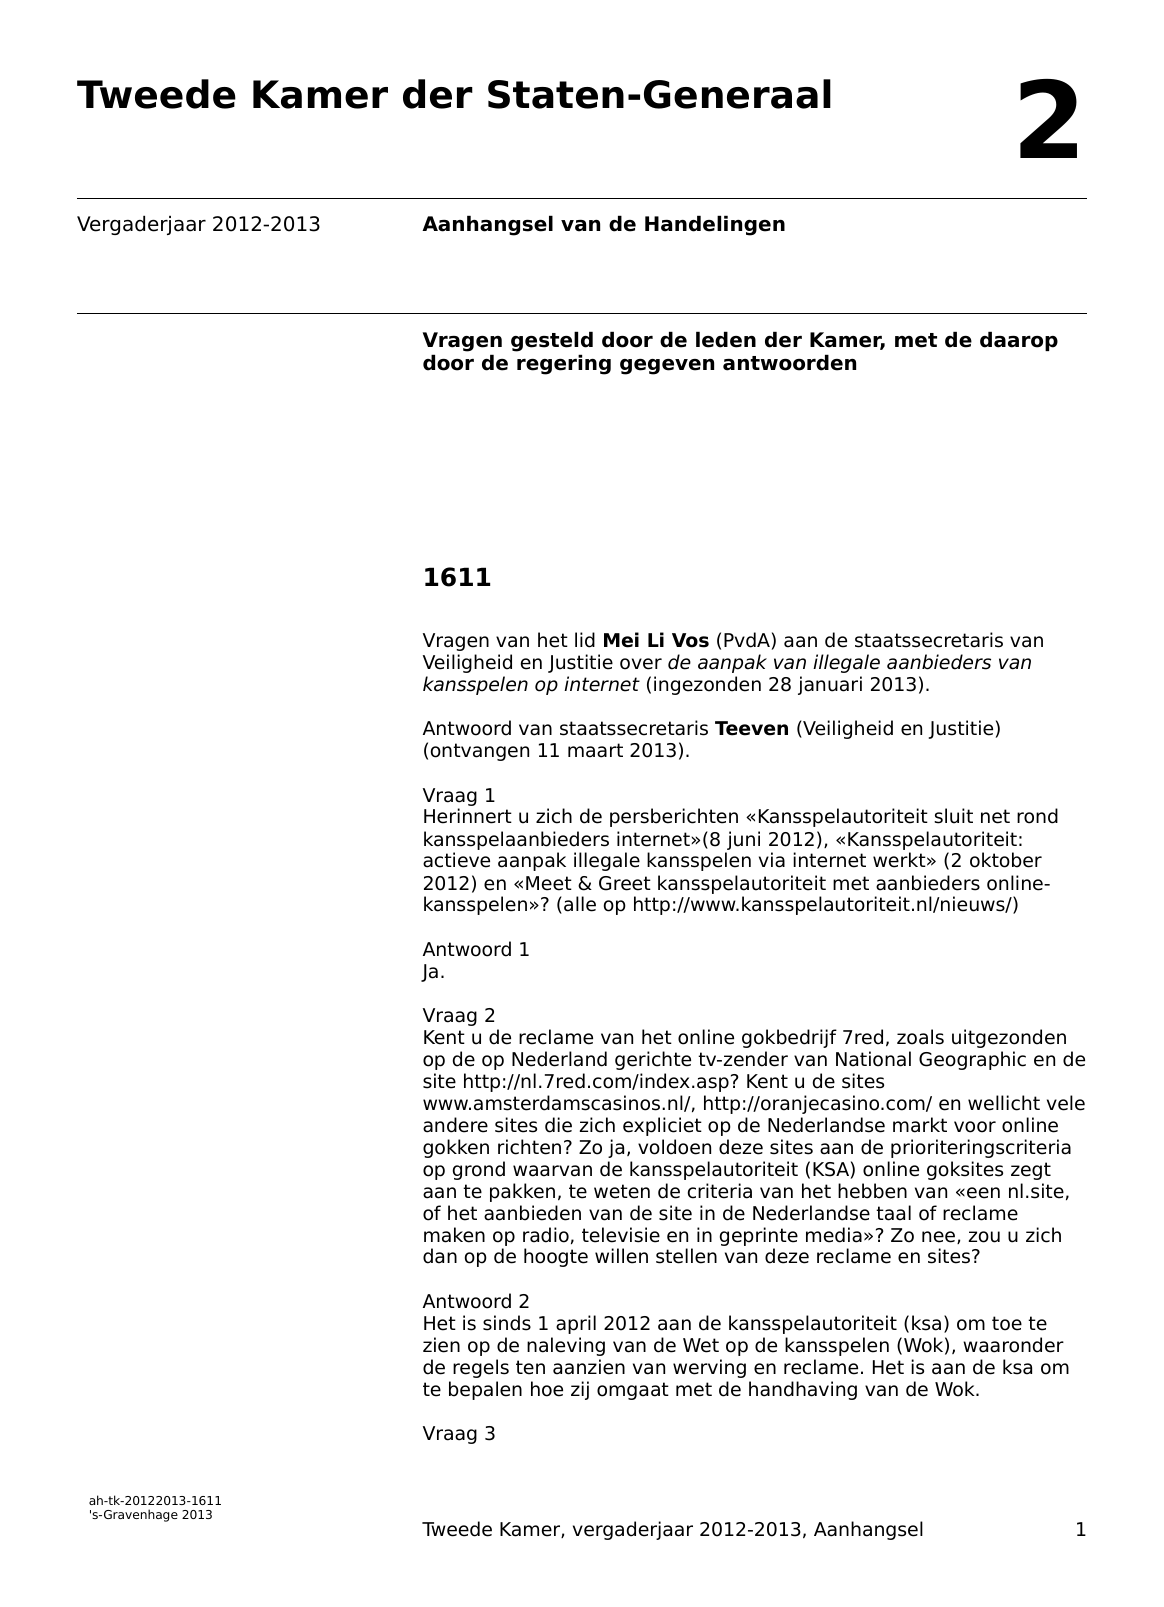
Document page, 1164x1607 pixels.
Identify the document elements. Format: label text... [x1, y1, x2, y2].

table_header Tweede Kamer der Staten-Generaal [77, 59, 886, 198]
table_cell Vergaderjaar 2012-2013 [77, 199, 422, 313]
text Antwoord 2 [422, 1291, 1087, 1313]
table_cell [77, 314, 422, 375]
text Vraag 2 [422, 1005, 1087, 1027]
text Antwoord 1 [422, 938, 1087, 961]
text Vraag 1 [422, 784, 1087, 806]
text Vraag 3 [422, 1423, 1087, 1445]
text ah-tk-20122013-1611 [88, 1494, 323, 1508]
text Kent u de reclame van het online gokbedrijf 7red, zoals uitgezonden op de op Nederland gerichte tv-zender van National Geographic en de site http://nl.7red.com/index.asp? Kent u de sites www.amsterdamscasinos.nl/, http://oranjecasino.com/ en wellicht vele andere sites die zich expliciet op de Nederlandse markt voor online gokken richten? Zo ja, voldoen deze sites aan de prioriteringscriteria op grond waarvan de kansspelautoriteit (KSA) online goksites zegt aan te pakken, te weten de criteria van het hebben van «een nl.site, of het aanbieden van de site in de Nederlandse taal of reclame maken op radio, televisie en in geprinte media»? Zo nee, zou u zich dan op de hoogte willen stellen van deze reclame en sites? [422, 1027, 1087, 1268]
text 's-Gravenhage 2013 [88, 1508, 323, 1522]
text Herinnert u zich de persberichten «Kansspelautoriteit sluit net rond kansspelaanbieders internet»(8 juni 2012), «Kansspelautoriteit: actieve aanpak illegale kansspelen via internet werkt» (2 oktober 2012) en «Meet & Greet kansspelautoriteit met aanbieders online-kansspelen»? (alle op http://www.kansspelautoriteit.nl/nieuws/) [422, 806, 1087, 916]
text Antwoord van staatssecretaris Teeven (Veiligheid en Justitie) (ontvangen 11 maart 2013). [422, 718, 1087, 762]
text Ja. [422, 961, 1087, 982]
text 1611 [422, 563, 1087, 592]
table_header 2 [886, 59, 1087, 198]
text Vragen van het lid Mei Li Vos (PvdA) aan de staatssecretaris van Veiligheid en Justitie over de aanpak van illegale aanbieders van kansspelen op internet (ingezonden 28 januari 2013). [422, 630, 1087, 696]
table_cell Aanhangsel van de Handelingen [422, 199, 1087, 313]
table_cell Vragen gesteld door de leden der Kamer, met de daarop door de regering gegeven antwoorden [422, 314, 1087, 375]
text Het is sinds 1 april 2012 aan de kansspelautoriteit (ksa) om toe te zien op de naleving van de Wet op de kansspelen (Wok), waaronder de regels ten aanzien van werving en reclame. Het is aan de ksa om te bepalen hoe zij omgaat met de handhaving van de Wok. [422, 1313, 1087, 1401]
